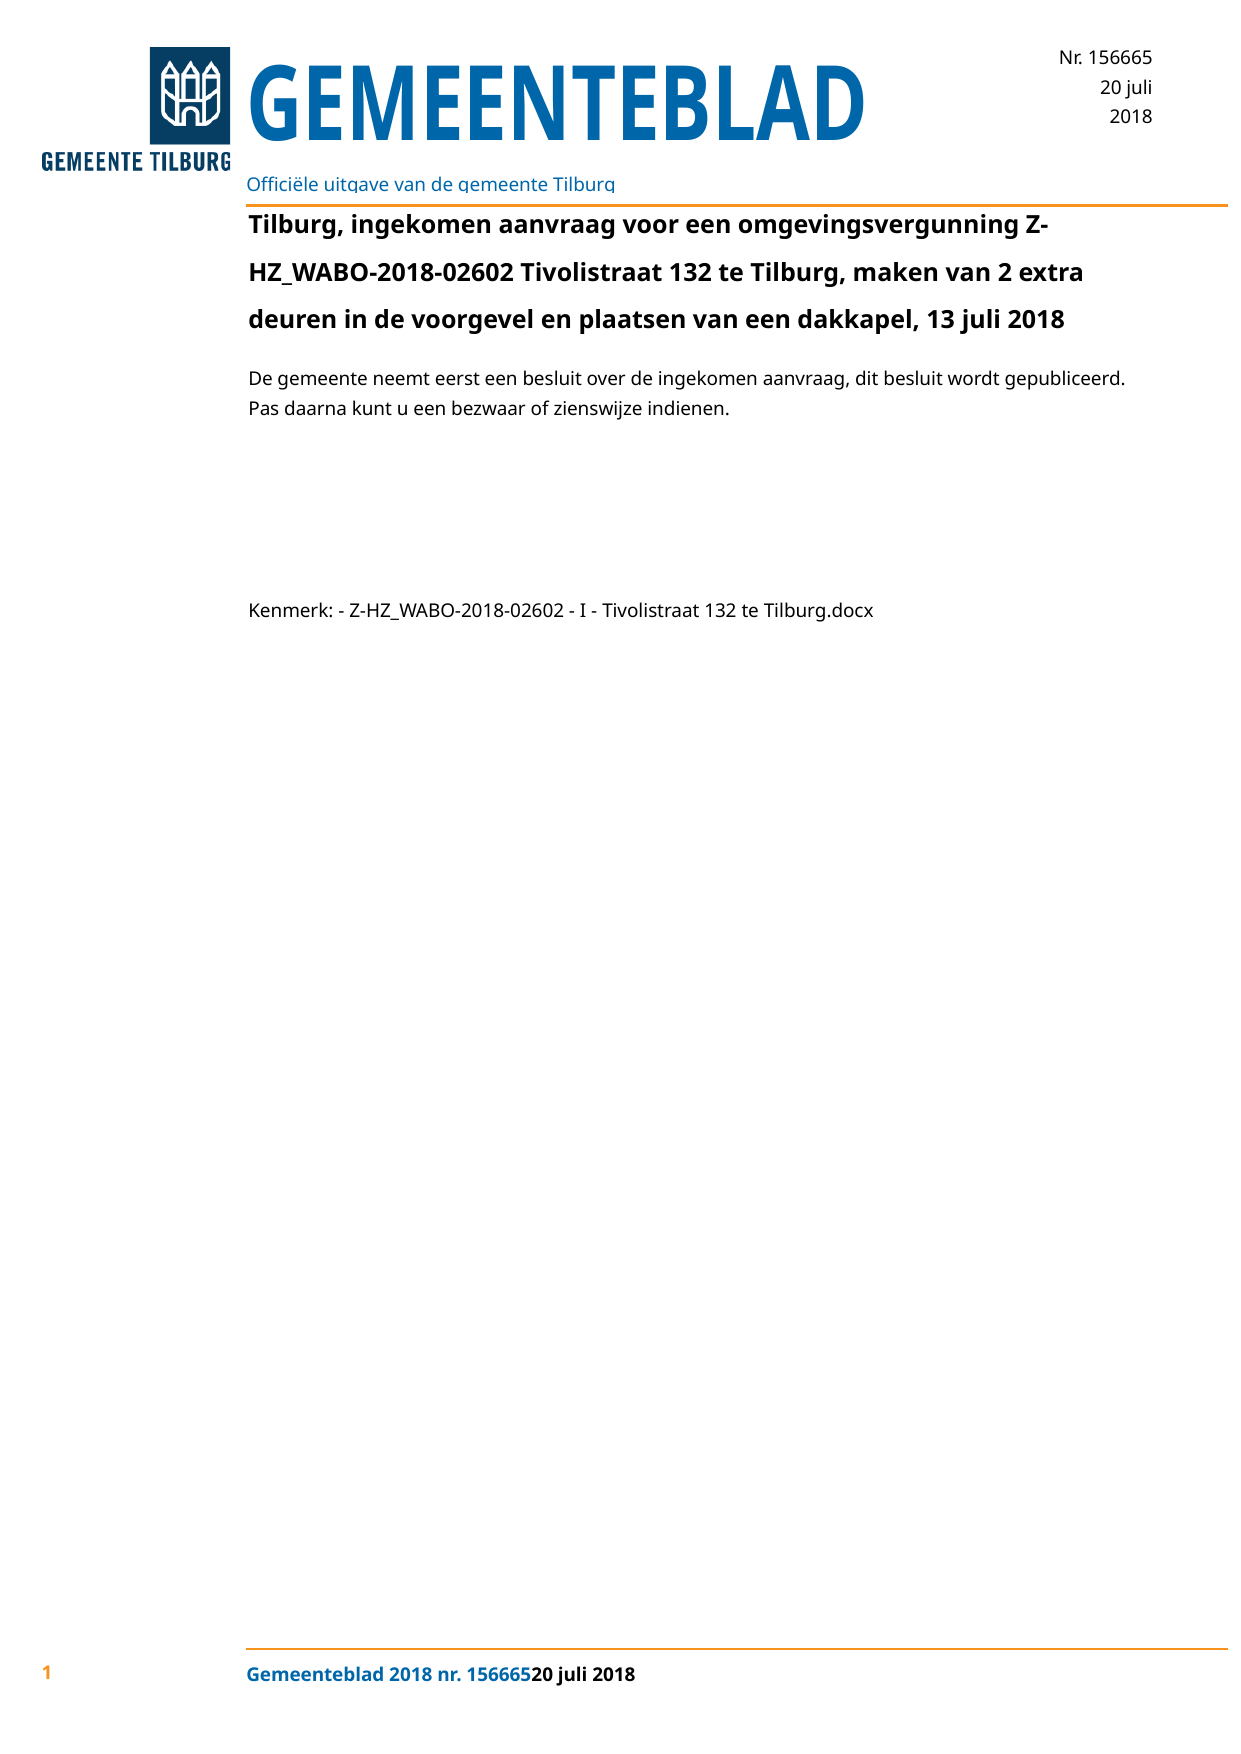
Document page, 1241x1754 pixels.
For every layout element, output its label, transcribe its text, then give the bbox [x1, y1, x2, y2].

picture [41, 47, 231, 172]
text Tilburg, ingekomen aanvraag voor een omgevingsvergunning Z-HZ_WABO-2018-02602 Tivolistraat 132 te Tilburg, maken van 2 extra deuren in de voorgevel en plaatsen van een dakkapel, 13 juli 2018 [248, 207, 1152, 336]
text Kenmerk: - Z-HZ_WABO-2018-02602 - I - Tivolistraat 132 te Tilburg.docx [248, 597, 1152, 622]
text De gemeente neemt eerst een besluit over de ingekomen aanvraag, dit besluit wordt gepubliceerd. Pas daarna kunt u een bezwaar of zienswijze indienen. [248, 366, 1152, 421]
